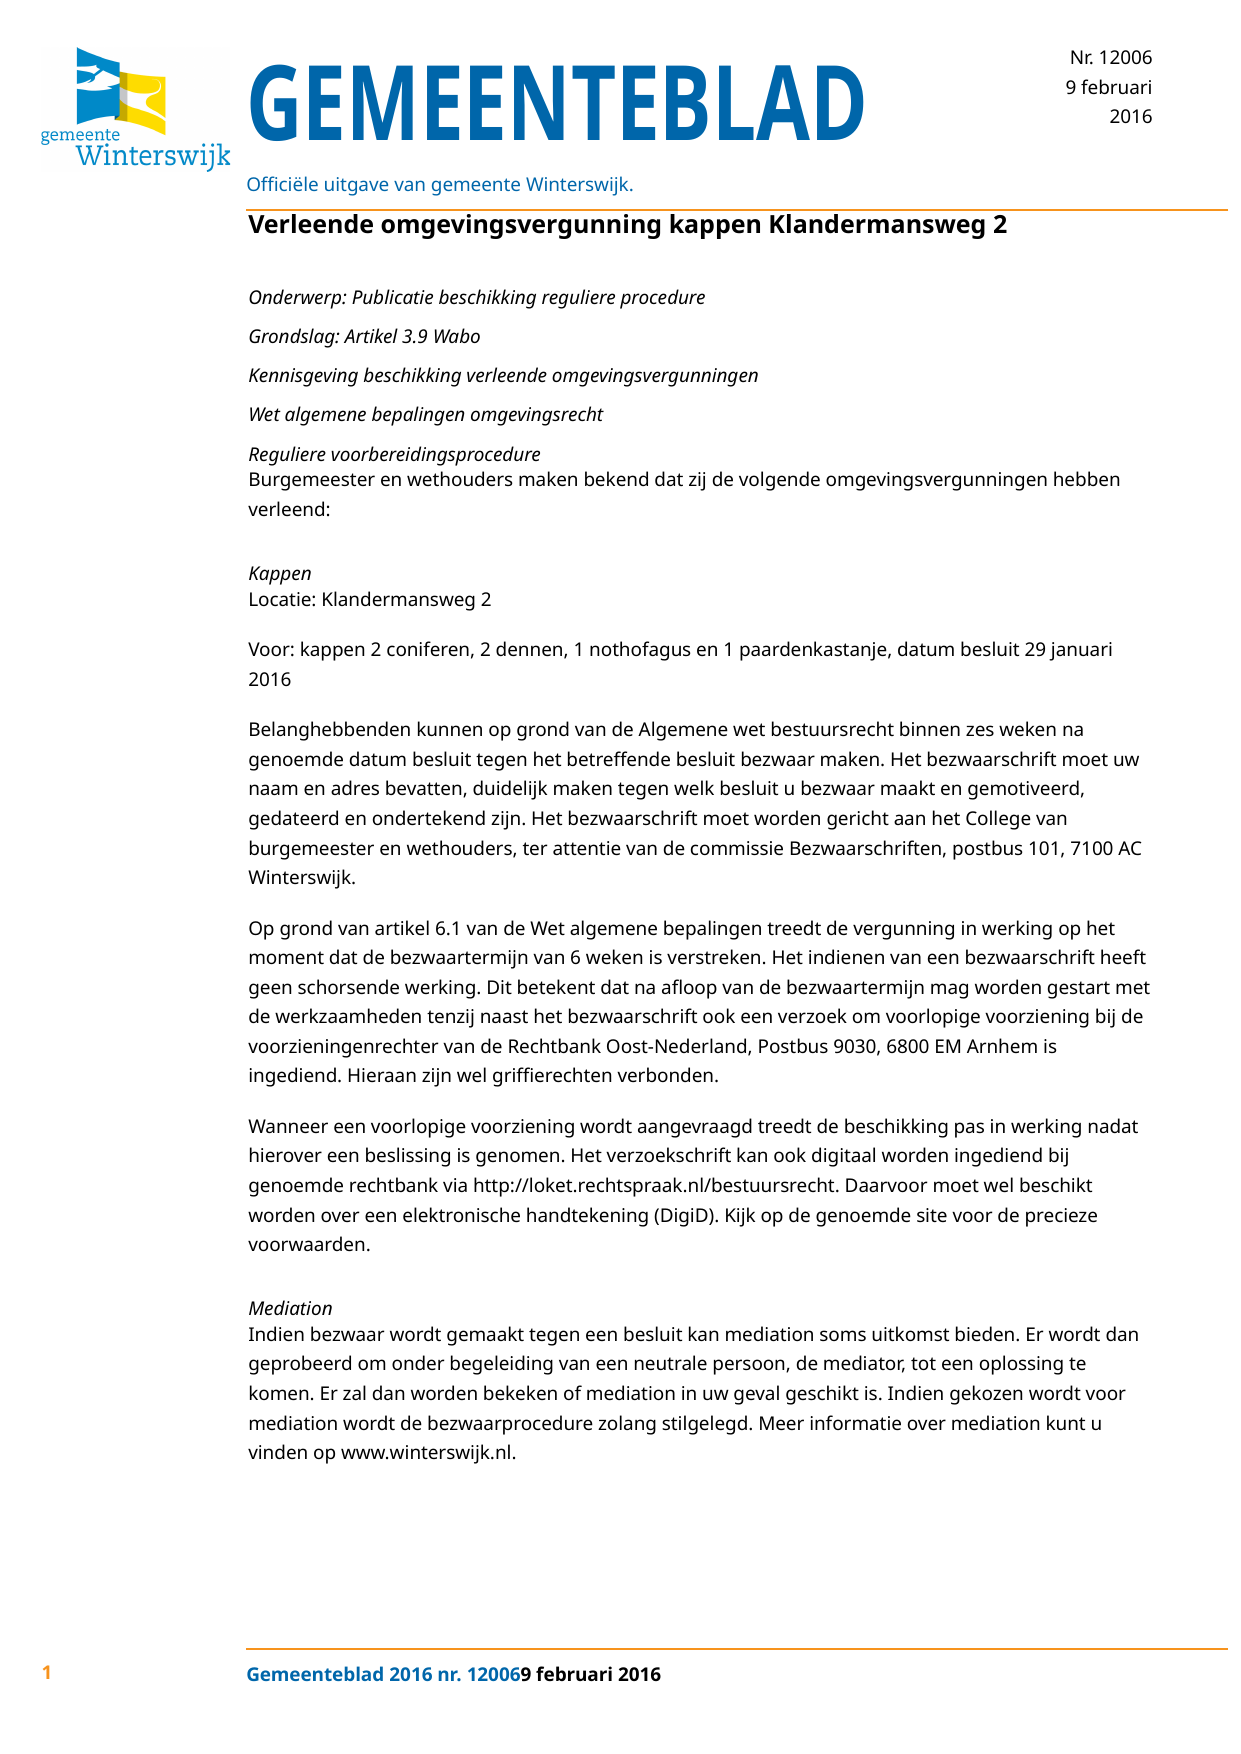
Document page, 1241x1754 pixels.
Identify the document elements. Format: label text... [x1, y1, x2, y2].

text Wanneer een voorlopige voorziening wordt aangevraagd treedt de beschikking pas in werking nadat hierover een beslissing is genomen. Het verzoekschrift kan ook digitaal worden ingediend bij genoemde rechtbank via http://loket.rechtspraak.nl/bestuursrecht. Daarvoor moet wel beschikt worden over een elektronische handtekening (DigiD). Kijk op de genoemde site voor de precieze voorwaarden. [248, 1113, 1152, 1257]
text Burgemeester en wethouders maken bekend dat zij de volgende omgevingsvergunningen hebben verleend: [248, 467, 1152, 522]
text Kappen [248, 560, 1152, 586]
text Reguliere voorbereidingsprocedure [248, 441, 1152, 467]
picture [41, 47, 231, 172]
text Indien bezwaar wordt gemaakt tegen een besluit kan mediation soms uitkomst bieden. Er wordt dan geprobeerd om onder begeleiding van een neutrale persoon, de mediator, tot een oplossing te komen. Er zal dan worden bekeken of mediation in uw geval geschikt is. Indien gekozen wordt voor mediation wordt de bezwaarprocedure zolang stilgelegd. Meer informatie over mediation kunt u vinden op www.winterswijk.nl. [248, 1321, 1152, 1465]
picture [225, 153, 231, 162]
text Voor: kappen 2 coniferen, 2 dennen, 1 nothofagus en 1 paardenkastanje, datum besluit 29 januari 2016 [248, 636, 1152, 692]
text Op grond van artikel 6.1 van de Wet algemene bepalingen treedt de vergunning in werking op het moment dat de bezwaartermijn van 6 weken is verstreken. Het indienen van een bezwaarschrift heeft geen schorsende werking. Dit betekent dat na afloop van de bezwaartermijn mag worden gestart met de werkzaamheden tenzij naast het bezwaarschrift ook een verzoek om voorlopige voorziening bij de voorzieningenrechter van de Rechtbank Oost-Nederland, Postbus 9030, 6800 EM Arnhem is ingediend. Hieraan zijn wel griffierechten verbonden. [248, 915, 1152, 1088]
text Grondslag: Artikel 3.9 Wabo [248, 323, 1152, 349]
text Mediation [248, 1295, 1152, 1321]
text Onderwerp: Publicatie beschikking reguliere procedure [248, 284, 1152, 309]
text Locatie: Klandermansweg 2 [248, 586, 1152, 612]
text Verleende omgevingsvergunning kappen Klandermansweg 2 [248, 211, 1152, 241]
text Kennisgeving beschikking verleende omgevingsvergunningen [248, 362, 1152, 388]
text Belanghebbenden kunnen op grond van de Algemene wet bestuursrecht binnen zes weken na genoemde datum besluit tegen het betreffende besluit bezwaar maken. Het bezwaarschrift moet uw naam en adres bevatten, duidelijk maken tegen welk besluit u bezwaar maakt en gemotiveerd, gedateerd en ondertekend zijn. Het bezwaarschrift moet worden gericht aan het College van burgemeester en wethouders, ter attentie van de commissie Bezwaarschriften, postbus 101, 7100 AC Winterswijk. [248, 716, 1152, 890]
text Wet algemene bepalingen omgevingsrecht [248, 402, 1152, 427]
